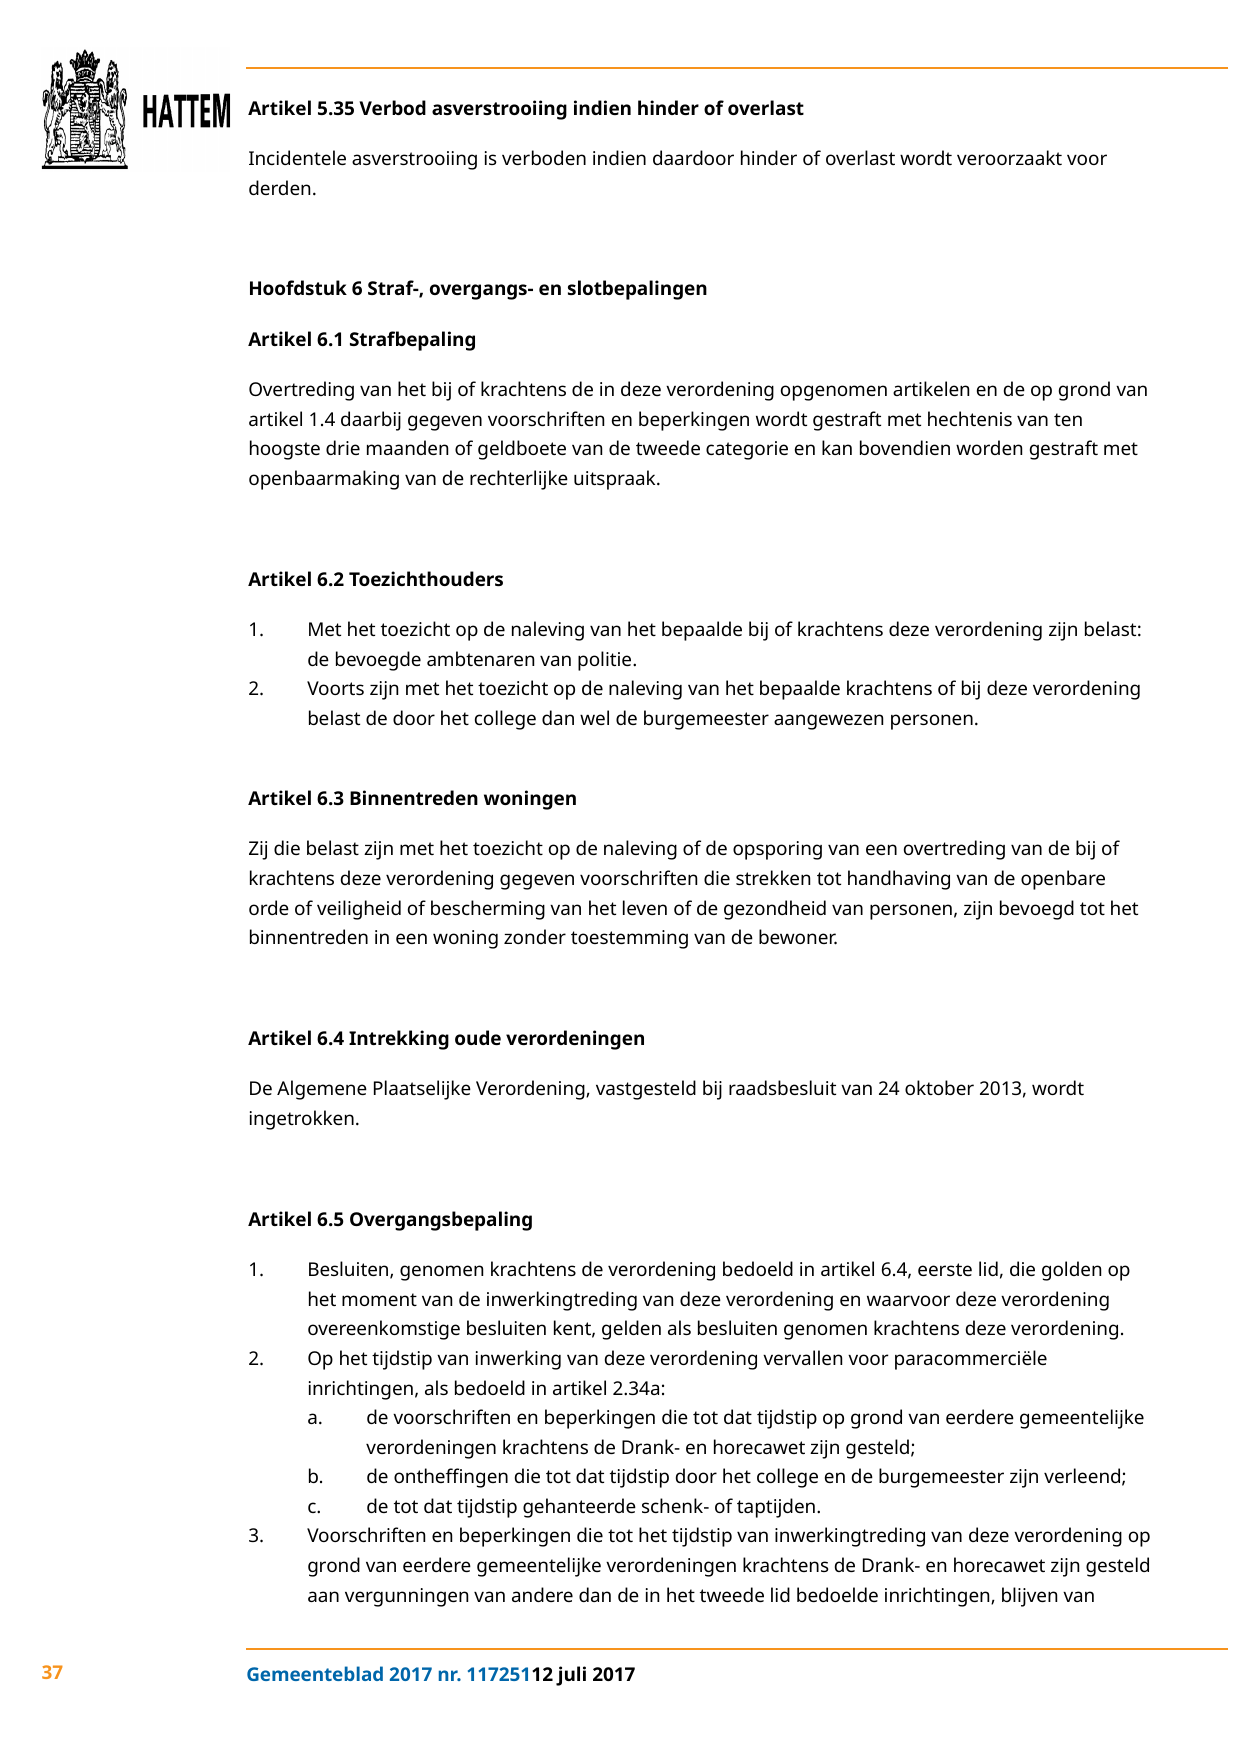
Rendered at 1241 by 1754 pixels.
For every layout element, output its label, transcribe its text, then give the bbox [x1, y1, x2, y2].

text Hoofdstuk 6 Straf-, overgangs- en slotbepalingen [248, 276, 1152, 301]
text Artikel 6.1 Strafbepaling [248, 326, 1152, 352]
text Zij die belast zijn met het toezicht op de naleving of de opsporing van een overtreding van de bij of krachtens deze verordening gegeven voorschriften die strekken tot handhaving van de openbare orde of veiligheid of bescherming van het leven of de gezondheid van personen, zijn bevoegd tot het binnentreden in een woning zonder toestemming van de bewoner. [248, 836, 1152, 950]
list Voorschriften en beperkingen die tot het tijdstip van inwerkingtreding van deze verordening op grond van eerdere gemeentelijke verordeningen krachtens de Drank- en horecawet zijn gesteld aan vergunningen van andere dan de in het tweede lid bedoelde inrichtingen, blijven van [248, 1523, 1152, 1608]
text Artikel 6.3 Binnentreden woningen [248, 785, 1152, 811]
text Artikel 6.5 Overgangsbepaling [248, 1206, 1152, 1232]
list Op het tijdstip van inwerking van deze verordening vervallen voor paracommerciële inrichtingen, als bedoeld in artikel 2.34a: [248, 1345, 1152, 1401]
list de voorschriften en beperkingen die tot dat tijdstip op grond van eerdere gemeentelijke verordeningen krachtens de Drank- en horecawet zijn gesteld; [307, 1404, 1152, 1460]
list de ontheffingen die tot dat tijdstip door het college en de burgemeester zijn verleend; [307, 1463, 1152, 1489]
text Artikel 6.4 Intrekking oude verordeningen [248, 1025, 1152, 1051]
text Overtreding van het bij of krachtens de in deze verordening opgenomen artikelen en de op grond van artikel 1.4 daarbij gegeven voorschriften en beperkingen wordt gestraft met hechtenis van ten hoogste drie maanden of geldboete van de tweede categorie en kan bovendien worden gestraft met openbaarmaking van de rechterlijke uitspraak. [248, 376, 1152, 491]
text Incidentele asverstrooiing is verboden indien daardoor hinder of overlast wordt veroorzaakt voor derden. [248, 145, 1152, 201]
picture [41, 47, 231, 172]
text Artikel 5.35 Verbod asverstrooiing indien hinder of overlast [248, 95, 1152, 121]
list Met het toezicht op de naleving van het bepaalde bij of krachtens deze verordening zijn belast: de bevoegde ambtenaren van politie. [248, 616, 1152, 672]
text De Algemene Plaatselijke Verordening, vastgesteld bij raadsbesluit van 24 oktober 2013, wordt ingetrokken. [248, 1076, 1152, 1131]
list de tot dat tijdstip gehanteerde schenk- of taptijden. [307, 1493, 1152, 1519]
list Voorts zijn met het toezicht op de naleving van het bepaalde krachtens of bij deze verordening belast de door het college dan wel de burgemeester aangewezen personen. [248, 676, 1152, 731]
list Besluiten, genomen krachtens de verordening bedoeld in artikel 6.4, eerste lid, die golden op het moment van de inwerkingtreding van deze verordening en waarvoor deze verordening overeenkomstige besluiten kent, gelden als besluiten genomen krachtens deze verordening. [248, 1256, 1152, 1341]
text Artikel 6.2 Toezichthouders [248, 566, 1152, 592]
